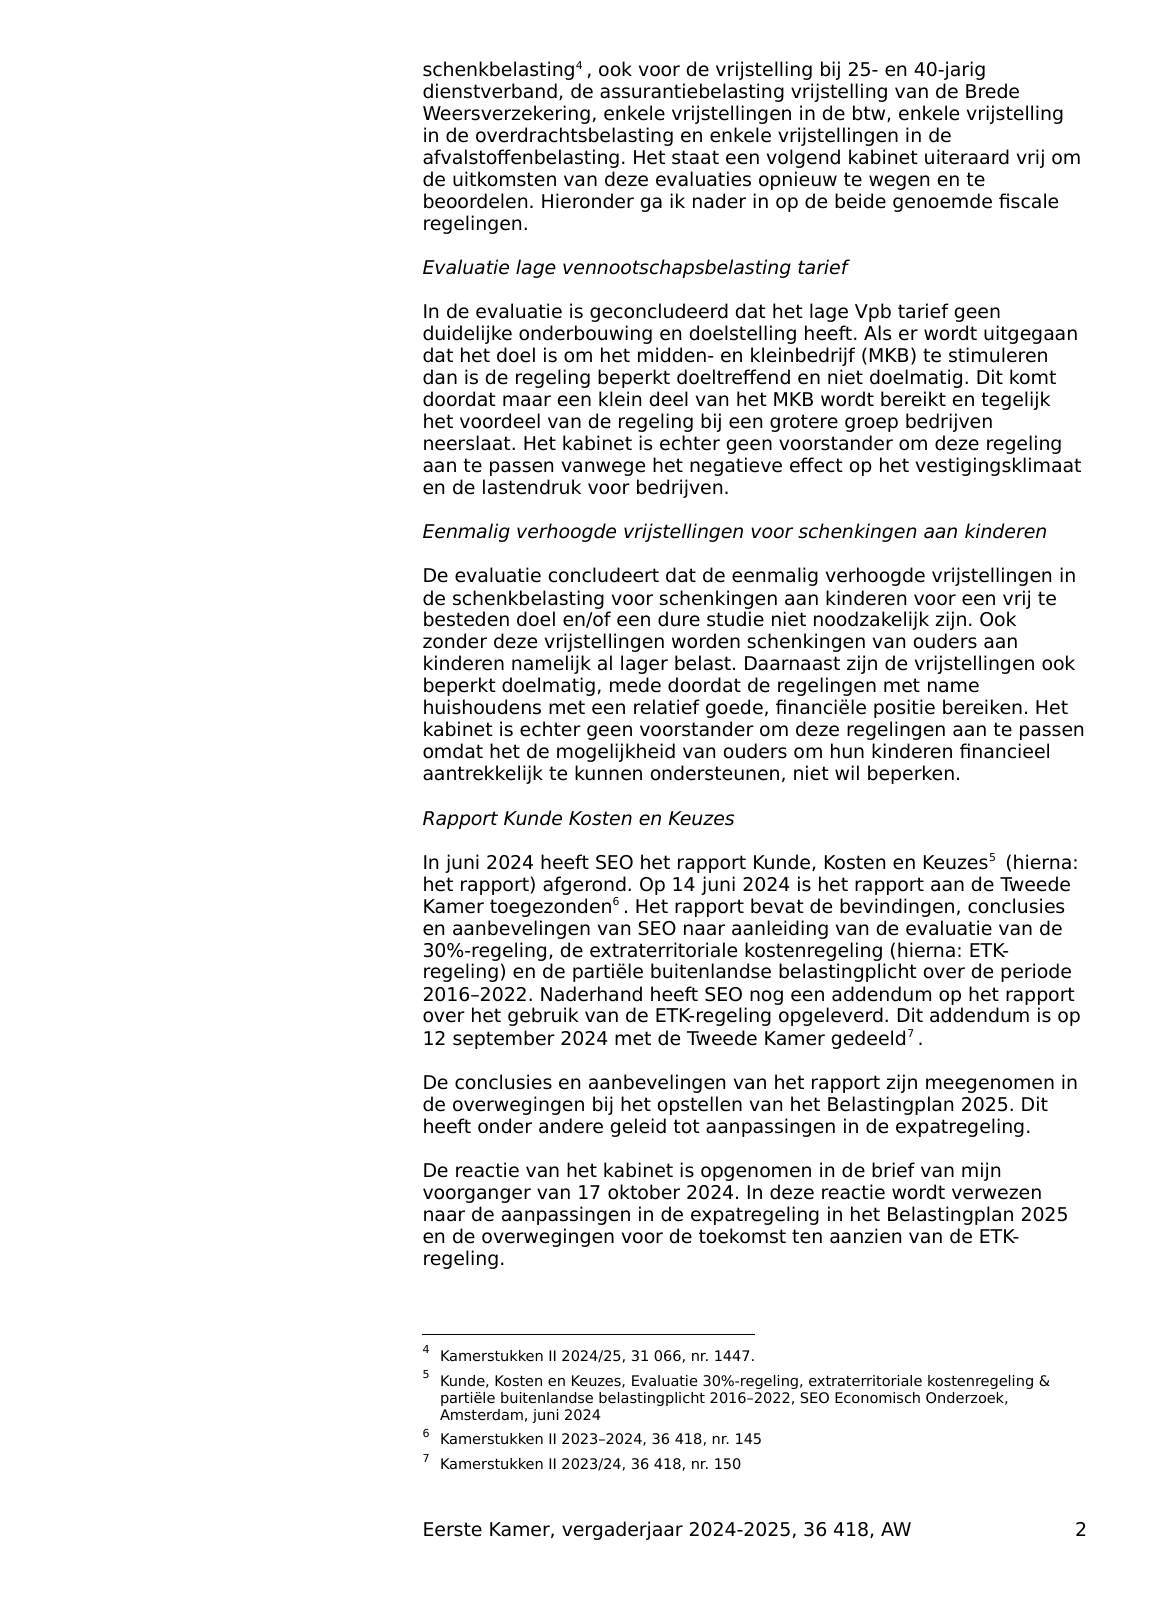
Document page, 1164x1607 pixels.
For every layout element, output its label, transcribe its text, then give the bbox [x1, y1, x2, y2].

text Kamerstukken II 2023/24, 36 418, nr. 150 [422, 1452, 1087, 1474]
subtitle Rapport Kunde Kosten en Keuzes [422, 807, 1087, 829]
subtitle Eenmalig verhoogde vrijstellingen voor schenkingen aan kinderen [422, 521, 1087, 543]
text De conclusies en aanbevelingen van het rapport zijn meegenomen in de overwegingen bij het opstellen van het Belastingplan 2025. Dit heeft onder andere geleid tot aanpassingen in de expatregeling. [422, 1072, 1087, 1137]
text In de evaluatie is geconcludeerd dat het lage Vpb tarief geen duidelijke onderbouwing en doelstelling heeft. Als er wordt uitgegaan dat het doel is om het midden- en kleinbedrijf (MKB) te stimuleren dan is de regeling beperkt doeltreffend en niet doelmatig. Dit komt doordat maar een klein deel van het MKB wordt bereikt en tegelijk het voordeel van de regeling bij een grotere groep bedrijven neerslaat. Het kabinet is echter geen voorstander om deze regeling aan te passen vanwege het negatieve effect op het vestigingsklimaat en de lastendruk voor bedrijven. [422, 301, 1087, 499]
text Kamerstukken II 2023–2024, 36 418, nr. 145 [422, 1427, 1087, 1449]
subtitle Evaluatie lage vennootschapsbelasting tarief [422, 257, 1087, 279]
text In juni 2024 heeft SEO het rapport Kunde, Kosten en Keuzes (hierna: het rapport) afgerond. Op 14 juni 2024 is het rapport aan de Tweede Kamer toegezonden. Het rapport bevat de bevindingen, conclusies en aanbevelingen van SEO naar aanleiding van de evaluatie van de 30%-regeling, de extraterritoriale kostenregeling (hierna: ETK-regeling) en de partiële buitenlandse belastingplicht over de periode 2016–2022. Naderhand heeft SEO nog een addendum op het rapport over het gebruik van de ETK-regeling opgeleverd. Dit addendum is op 12 september 2024 met de Tweede Kamer gedeeld. [422, 852, 1087, 1049]
text De evaluatie concludeert dat de eenmalig verhoogde vrijstellingen in de schenkbelasting voor schenkingen aan kinderen voor een vrij te besteden doel en/of een dure studie niet noodzakelijk zijn. Ook zonder deze vrijstellingen worden schenkingen van ouders aan kinderen namelijk al lager belast. Daarnaast zijn de vrijstellingen ook beperkt doelmatig, mede doordat de regelingen met name huishoudens met een relatief goede, financiële positie bereiken. Het kabinet is echter geen voorstander om deze regelingen aan te passen omdat het de mogelijkheid van ouders om hun kinderen financieel aantrekkelijk te kunnen ondersteunen, niet wil beperken. [422, 565, 1087, 785]
text Kunde, Kosten en Keuzes, Evaluatie 30%-regeling, extraterritoriale kostenregeling & partiële buitenlandse belastingplicht 2016–2022, SEO Economisch Onderzoek, Amsterdam, juni 2024 [422, 1368, 1087, 1424]
text De reactie van het kabinet is opgenomen in de brief van mijn voorganger van 17 oktober 2024. In deze reactie wordt verwezen naar de aanpassingen in de expatregeling in het Belastingplan 2025 en de overwegingen voor de toekomst ten aanzien van de ETK-regeling. [422, 1160, 1087, 1269]
text Kamerstukken II 2024/25, 31 066, nr. 1447. [422, 1343, 1087, 1366]
text schenkbelasting, ook voor de vrijstelling bij 25- en 40-jarig dienstverband, de assurantiebelasting vrijstelling van de Brede Weersverzekering, enkele vrijstellingen in de btw, enkele vrijstelling in de overdrachtsbelasting en enkele vrijstellingen in de afvalstoffenbelasting. Het staat een volgend kabinet uiteraard vrij om de uitkomsten van deze evaluaties opnieuw te wegen en te beoordelen. Hieronder ga ik nader in op de beide genoemde fiscale regelingen. [422, 59, 1087, 235]
